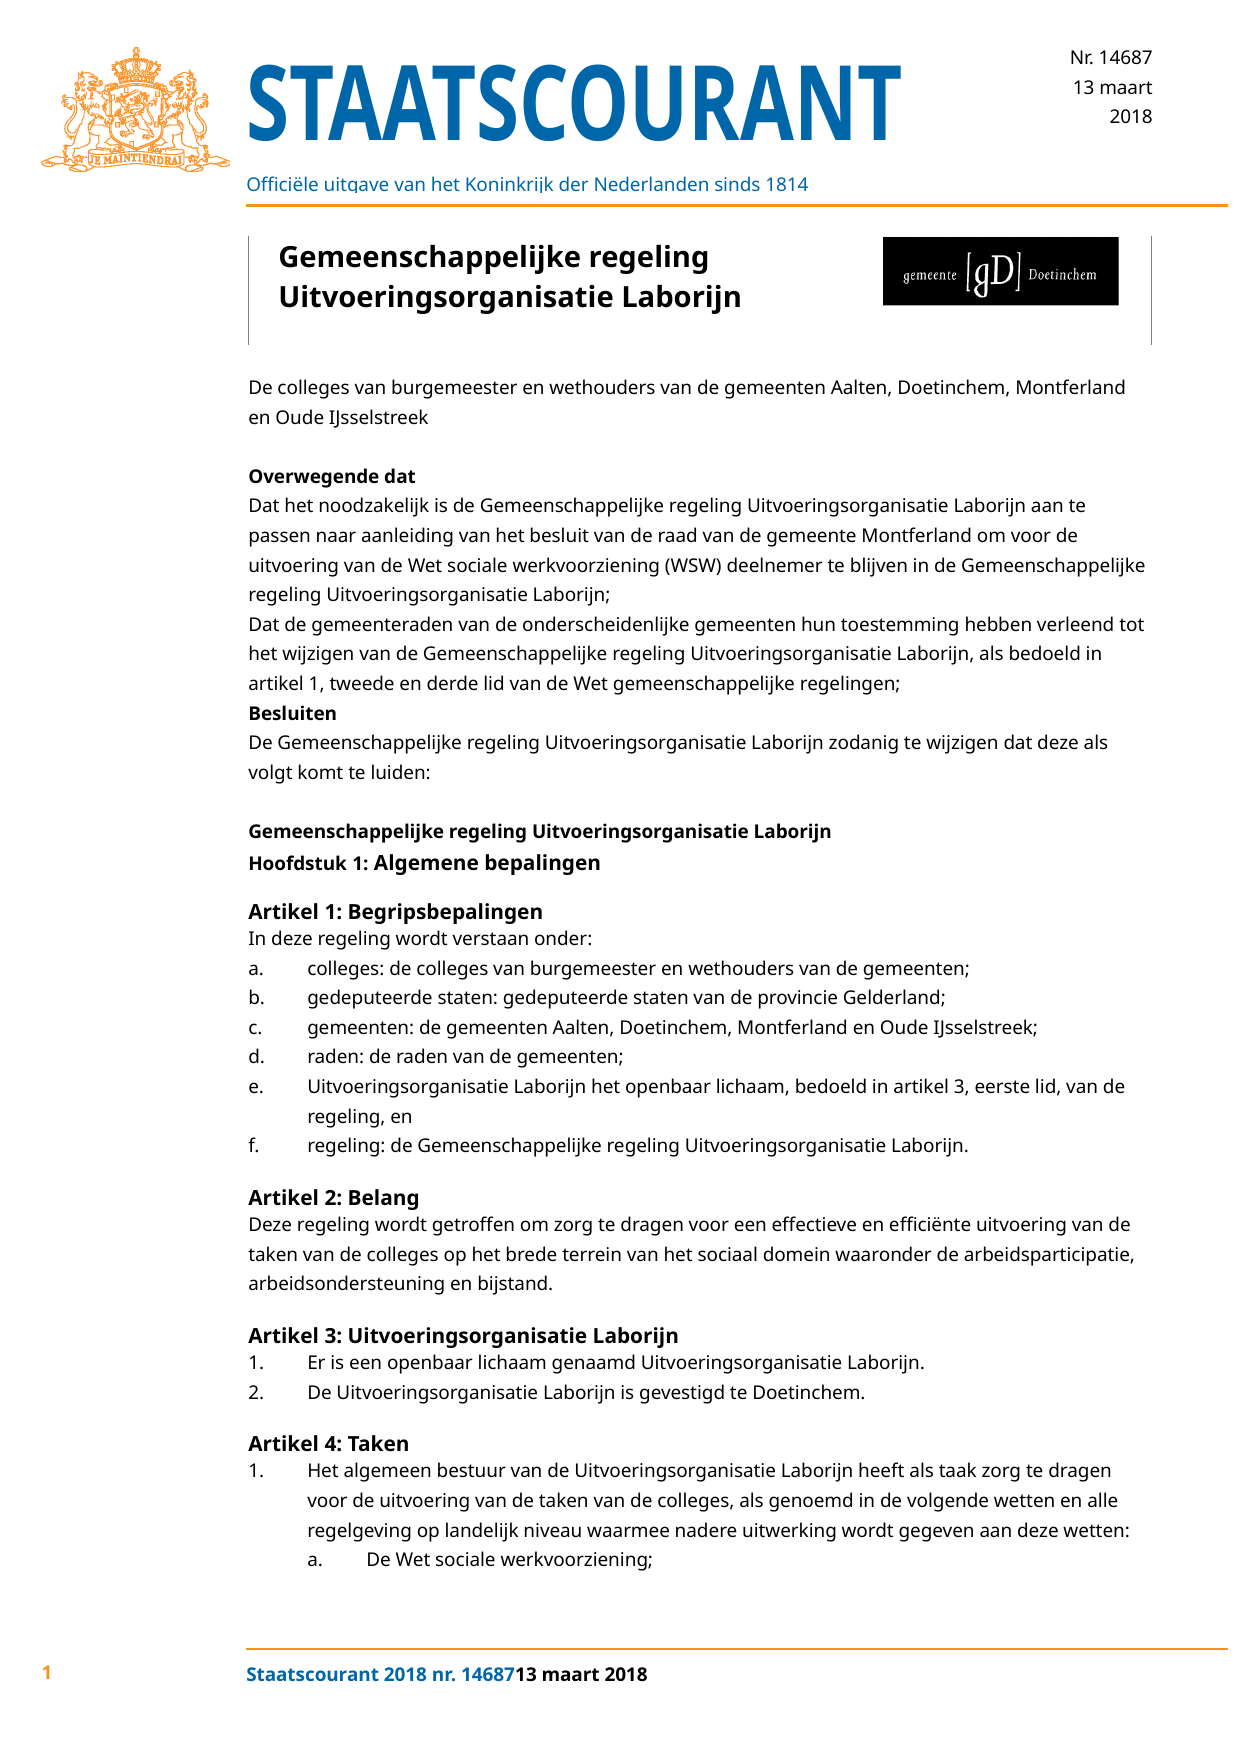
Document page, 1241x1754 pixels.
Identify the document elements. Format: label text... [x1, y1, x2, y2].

text Deze regeling wordt getroffen om zorg te dragen voor een effectieve en efficiënte uitvoering van de taken van de colleges op het brede terrein van het sociaal domein waaronder de arbeidsparticipatie, arbeidsondersteuning en bijstand. [248, 1211, 1152, 1296]
table_header [850, 236, 1151, 345]
list De Wet sociale werkvoorziening; [307, 1546, 1152, 1572]
list regeling: de Gemeenschappelijke regeling Uitvoeringsorganisatie Laborijn. [248, 1132, 1152, 1158]
text Artikel 4: Taken [248, 1429, 1152, 1458]
list Er is een openbaar lichaam genaamd Uitvoeringsorganisatie Laborijn. [248, 1349, 1152, 1375]
text Gemeenschappelijke regeling Uitvoeringsorganisatie Laborijn [248, 818, 1152, 844]
picture [41, 47, 231, 172]
text De Gemeenschappelijke regeling Uitvoeringsorganisatie Laborijn zodanig te wijzigen dat deze als volgt komt te luiden: [248, 729, 1152, 784]
list gemeenten: de gemeenten Aalten, Doetinchem, Montferland en Oude IJsselstreek; [248, 1014, 1152, 1040]
text Artikel 1: Begripsbepalingen [248, 897, 1152, 925]
text In deze regeling wordt verstaan onder: [248, 925, 1152, 951]
list De Uitvoeringsorganisatie Laborijn is gevestigd te Doetinchem. [248, 1379, 1152, 1404]
list Uitvoeringsorganisatie Laborijn het openbaar lichaam, bedoeld in artikel 3, eerste lid, van de regeling, en [248, 1073, 1152, 1128]
list raden: de raden van de gemeenten; [248, 1044, 1152, 1069]
text Dat het noodzakelijk is de Gemeenschappelijke regeling Uitvoeringsorganisatie Laborijn aan te passen naar aanleiding van het besluit van de raad van de gemeente Montferland om voor de uitvoering van de Wet sociale werkvoorziening (WSW) deelnemer te blijven in de Gemeenschappelijke regeling Uitvoeringsorganisatie Laborijn; [248, 493, 1152, 607]
text Artikel 2: Belang [248, 1183, 1152, 1211]
text Dat de gemeenteraden van de onderscheidenlijke gemeenten hun toestemming hebben verleend tot het wijzigen van de Gemeenschappelijke regeling Uitvoeringsorganisatie Laborijn, als bedoeld in artikel 1, tweede en derde lid van de Wet gemeenschappelijke regelingen; [248, 611, 1152, 696]
picture [882, 236, 1119, 306]
text Besluiten [248, 700, 1152, 725]
text Artikel 3: Uitvoeringsorganisatie Laborijn [248, 1321, 1152, 1349]
list gedeputeerde staten: gedeputeerde staten van de provincie Gelderland; [248, 984, 1152, 1010]
text De colleges van burgemeester en wethouders van de gemeenten Aalten, Doetinchem, Montferland en Oude IJsselstreek [248, 374, 1152, 429]
list colleges: de colleges van burgemeester en wethouders van de gemeenten; [248, 955, 1152, 981]
text Hoofdstuk 1: Algemene bepalingen [248, 848, 1152, 876]
list Het algemeen bestuur van de Uitvoeringsorganisatie Laborijn heeft als taak zorg te dragen voor de uitvoering van de taken van de colleges, als genoemd in de volgende wetten en alle regelgeving op landelijk niveau waarmee nadere uitwerking wordt gegeven aan deze wetten: [248, 1458, 1152, 1543]
table_header Gemeenschappelijke regeling Uitvoeringsorganisatie Laborijn [249, 236, 850, 345]
text Overwegende dat [248, 463, 1152, 489]
